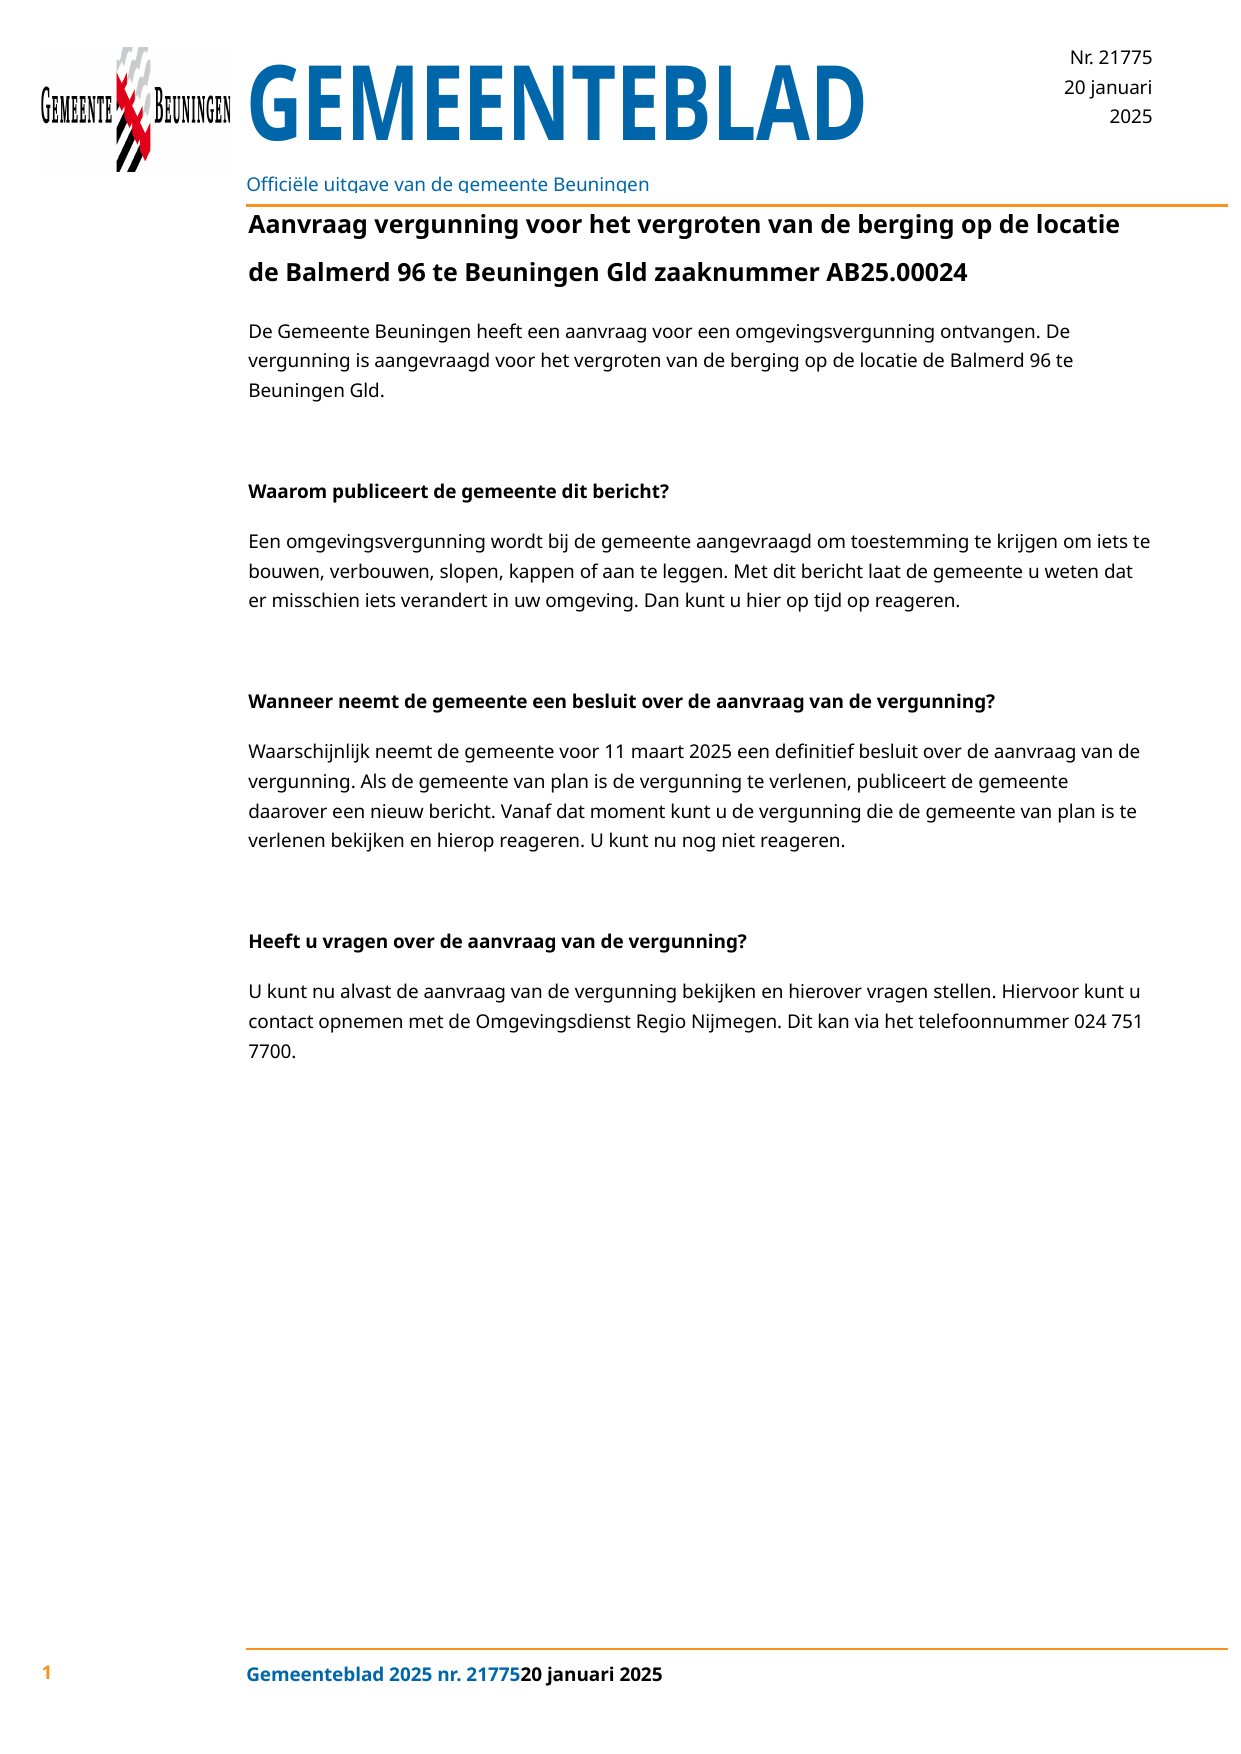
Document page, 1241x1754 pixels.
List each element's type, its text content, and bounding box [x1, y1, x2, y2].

text De Gemeente Beuningen heeft een aanvraag voor een omgevingsvergunning ontvangen. De vergunning is aangevraagd voor het vergroten van de berging op de locatie de Balmerd 96 te Beuningen Gld. [248, 318, 1152, 403]
text Aanvraag vergunning voor het vergroten van de berging op de locatie de Balmerd 96 te Beuningen Gld zaaknummer AB25.00024 [248, 207, 1152, 288]
picture [41, 47, 231, 172]
text Een omgevingsvergunning wordt bij de gemeente aangevraagd om toestemming te krijgen om iets te bouwen, verbouwen, slopen, kappen of aan te leggen. Met dit bericht laat de gemeente u weten dat er misschien iets verandert in uw omgeving. Dan kunt u hier op tijd op reageren. [248, 528, 1152, 613]
text Waarschijnlijk neemt de gemeente voor 11 maart 2025 een definitief besluit over de aanvraag van de vergunning. Als de gemeente van plan is de vergunning te verlenen, publiceert de gemeente daarover een nieuw bericht. Vanaf dat moment kunt u de vergunning die de gemeente van plan is te verlenen bekijken en hierop reageren. U kunt nu nog niet reageren. [248, 739, 1152, 853]
text Wanneer neemt de gemeente een besluit over de aanvraag van de vergunning? [248, 688, 1152, 714]
text Waarom publiceert de gemeente dit bericht? [248, 478, 1152, 504]
text U kunt nu alvast de aanvraag van de vergunning bekijken en hierover vragen stellen. Hiervoor kunt u contact opnemen met de Omgevingsdienst Regio Nijmegen. Dit kan via het telefoonnummer 024 751 7700. [248, 979, 1152, 1064]
text Heeft u vragen over de aanvraag van de vergunning? [248, 928, 1152, 954]
